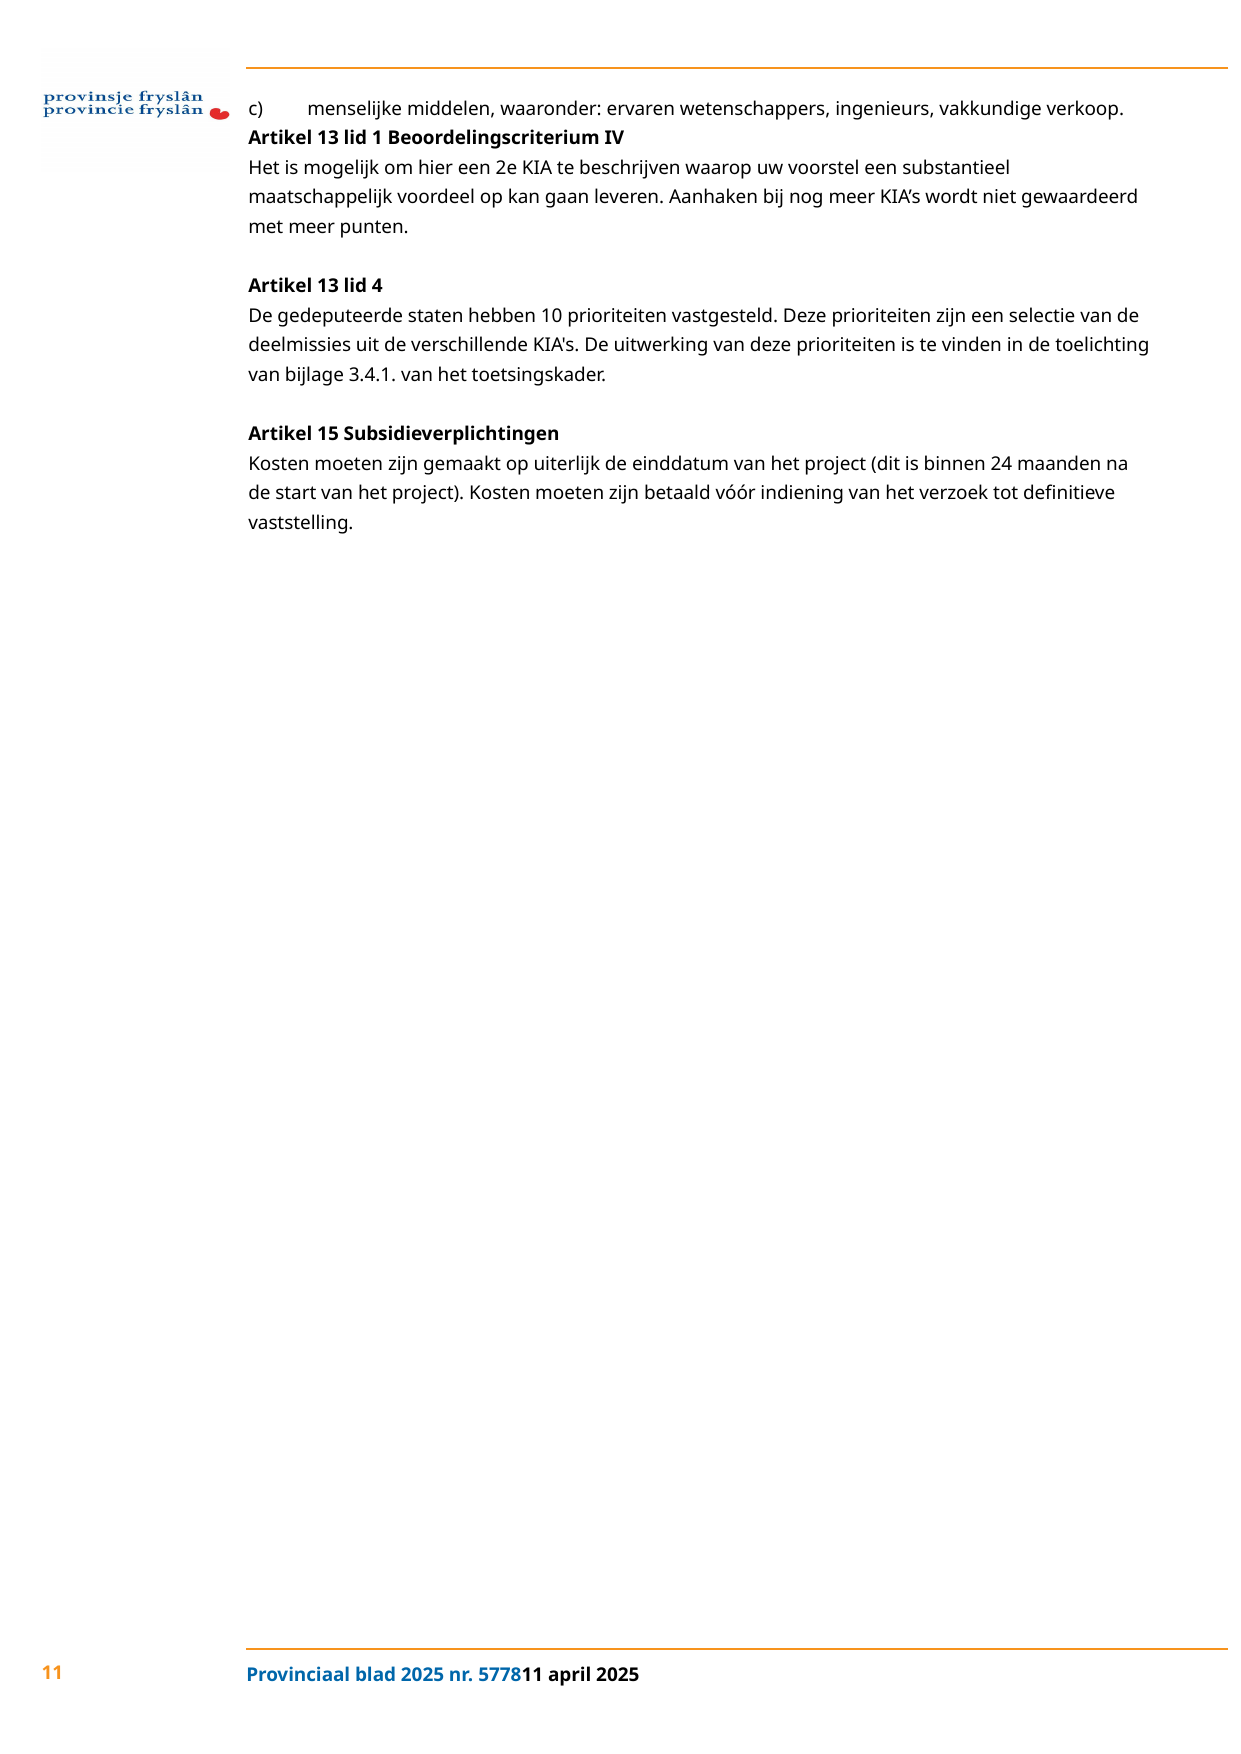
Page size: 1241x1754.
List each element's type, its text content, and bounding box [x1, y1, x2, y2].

text Artikel 15 Subsidieverplichtingen [248, 420, 1152, 446]
picture [41, 47, 231, 172]
list menselijke middelen, waaronder: ervaren wetenschappers, ingenieurs, vakkundige verkoop. [248, 95, 1152, 121]
text Artikel 13 lid 1 Beoordelingscriterium IV [248, 124, 1152, 150]
text Het is mogelijk om hier een 2e KIA te beschrijven waarop uw voorstel een substantieel maatschappelijk voordeel op kan gaan leveren. Aanhaken bij nog meer KIA’s wordt niet gewaardeerd met meer punten. [248, 154, 1152, 239]
text De gedeputeerde staten hebben 10 prioriteiten vastgesteld. Deze prioriteiten zijn een selectie van de deelmissies uit de verschillende KIA's. De uitwerking van deze prioriteiten is te vinden in de toelichting van bijlage 3.4.1. van het toetsingskader. [248, 302, 1152, 387]
text Kosten moeten zijn gemaakt op uiterlijk de einddatum van het project (dit is binnen 24 maanden na de start van het project). Kosten moeten zijn betaald vóór indiening van het verzoek tot definitieve vaststelling. [248, 450, 1152, 535]
text Artikel 13 lid 4 [248, 272, 1152, 298]
